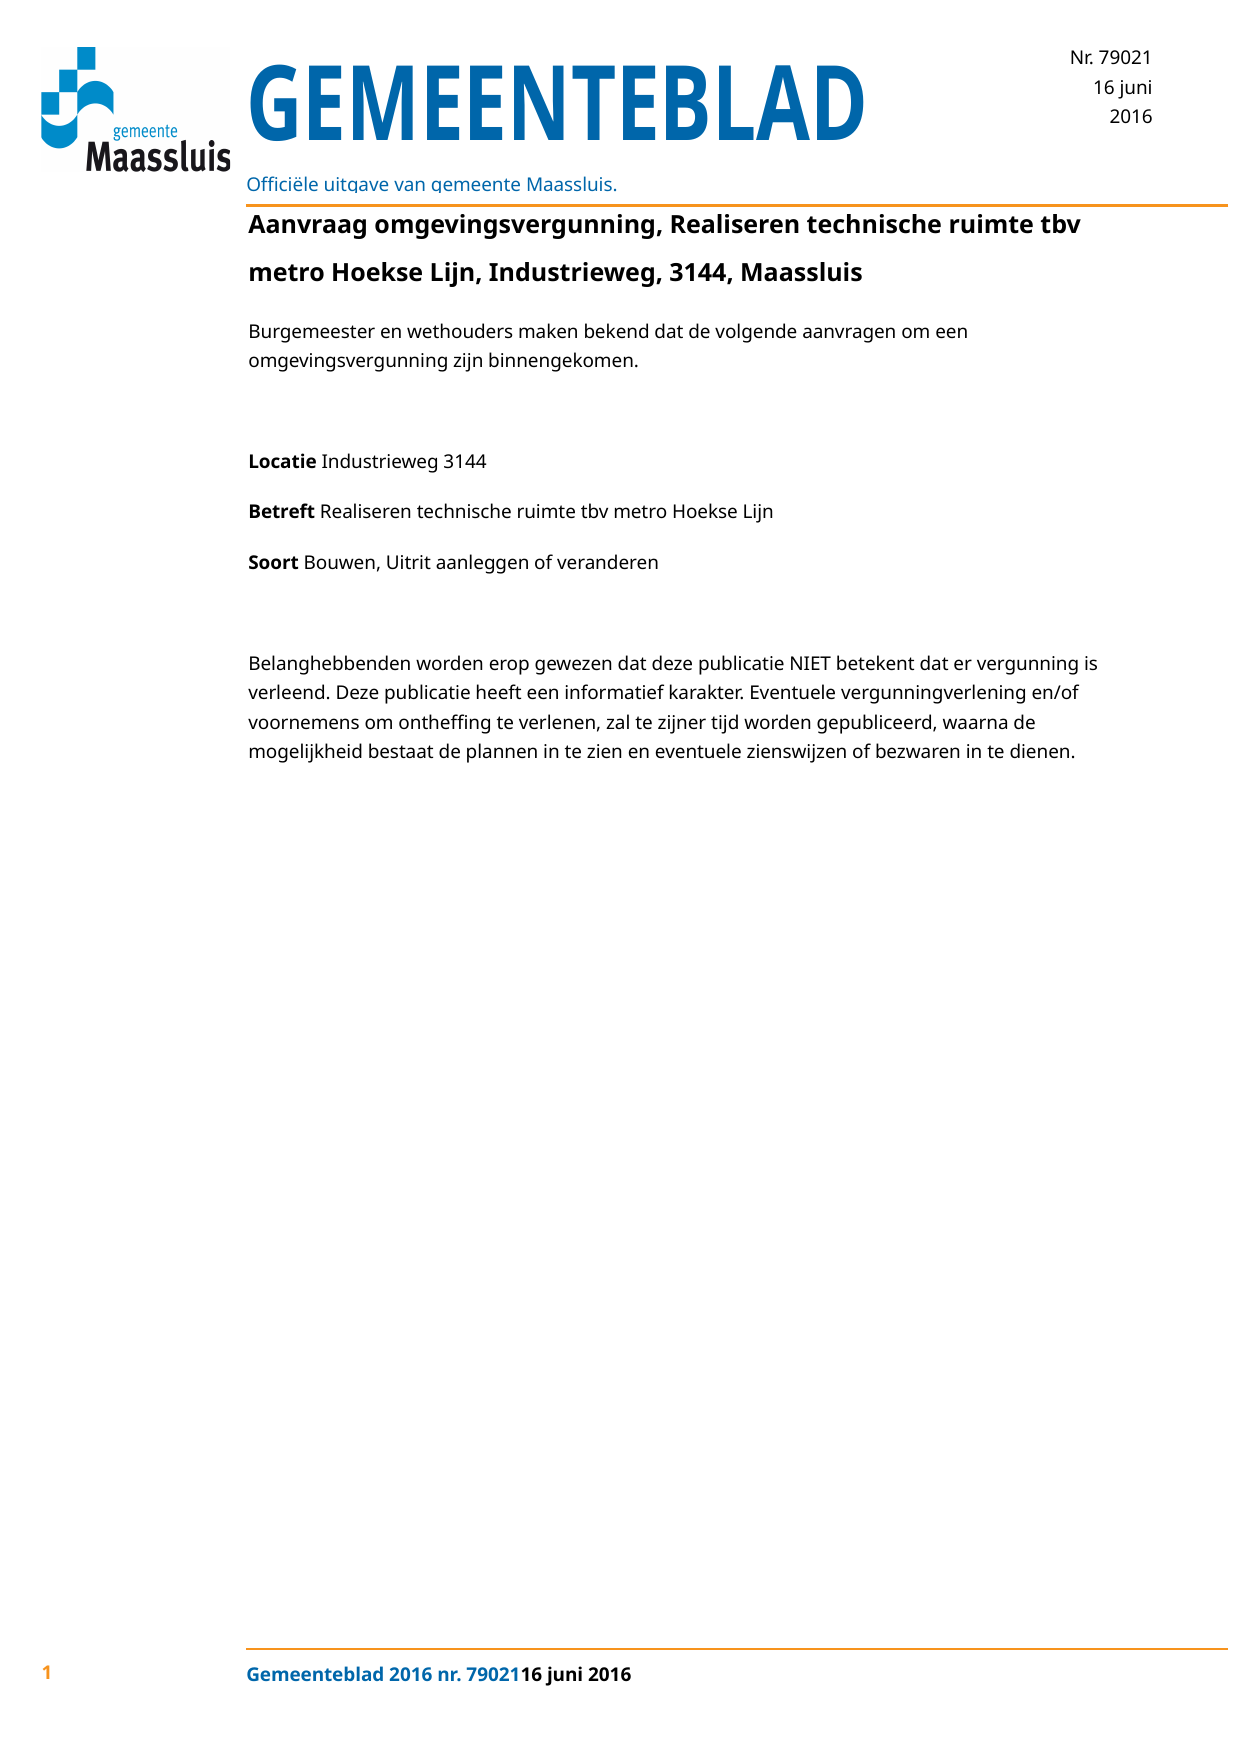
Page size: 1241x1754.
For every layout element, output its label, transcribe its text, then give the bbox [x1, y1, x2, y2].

text Burgemeester en wethouders maken bekend dat de volgende aanvragen om een omgevingsvergunning zijn binnengekomen. [248, 318, 1152, 373]
text Locatie Industrieweg 3144 [248, 448, 1152, 474]
picture [41, 47, 231, 172]
text Soort Bouwen, Uitrit aanleggen of veranderen [248, 549, 1152, 575]
text Belanghebbenden worden erop gewezen dat deze publicatie NIET betekent dat er vergunning is verleend. Deze publicatie heeft een informatief karakter. Eventuele vergunningverlening en/of voornemens om ontheffing te verlenen, zal te zijner tijd worden gepubliceerd, waarna de mogelijkheid bestaat de plannen in te zien en eventuele zienswijzen of bezwaren in te dienen. [248, 650, 1152, 764]
picture [41, 47, 77, 92]
text Aanvraag omgevingsvergunning, Realiseren technische ruimte tbv metro Hoekse Lijn, Industrieweg, 3144, Maassluis [248, 207, 1152, 288]
text Betreft Realiseren technische ruimte tbv metro Hoekse Lijn [248, 499, 1152, 524]
